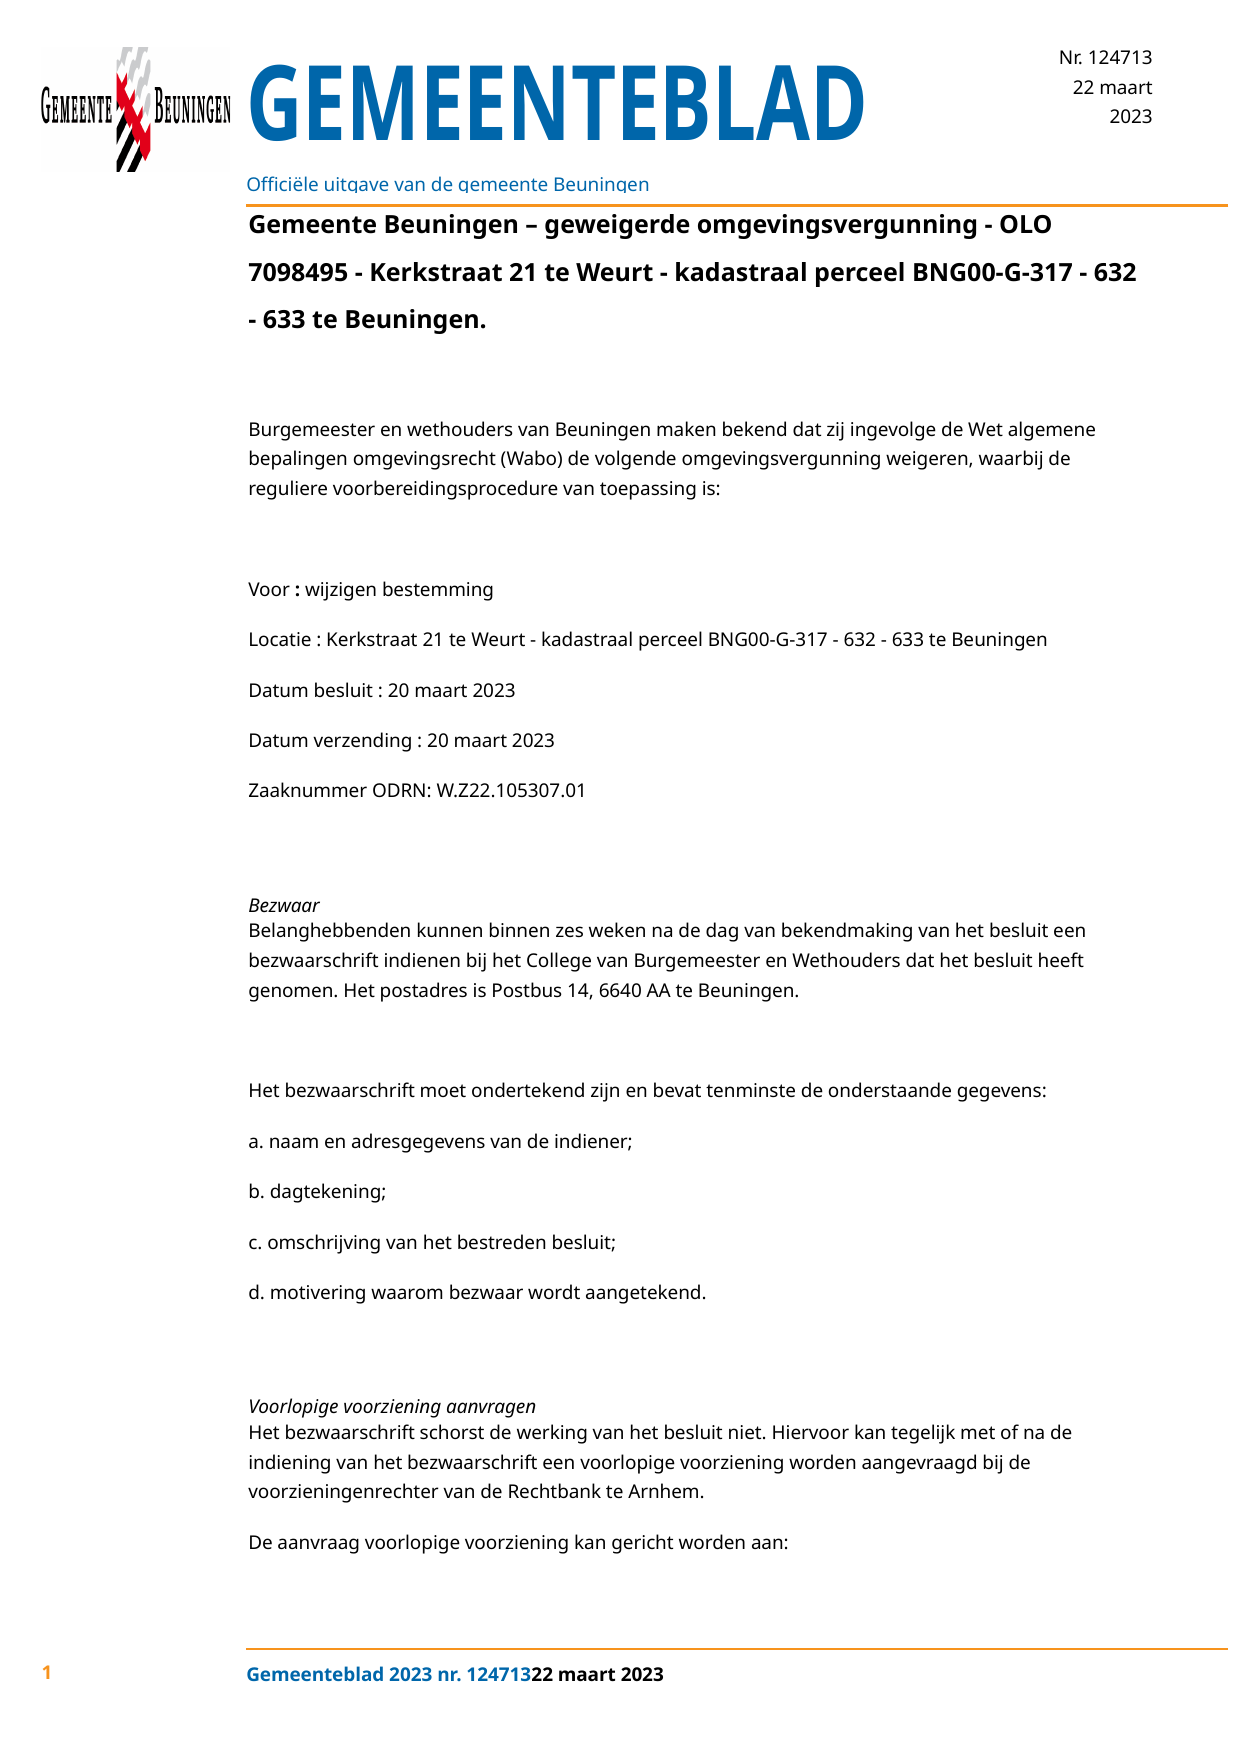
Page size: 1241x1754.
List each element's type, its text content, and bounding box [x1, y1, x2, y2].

text d. motivering waarom bezwaar wordt aangetekend. [248, 1279, 1152, 1305]
text Het bezwaarschrift moet ondertekend zijn en bevat tenminste de onderstaande gegevens: [248, 1078, 1152, 1103]
picture [41, 47, 231, 172]
text Gemeente Beuningen – geweigerde omgevingsvergunning - OLO 7098495 - Kerkstraat 21 te Weurt - kadastraal perceel BNG00-G-317 - 632 - 633 te Beuningen. [248, 207, 1152, 336]
text Bezwaar [248, 892, 1152, 918]
text Burgemeester en wethouders van Beuningen maken bekend dat zij ingevolge de Wet algemene bepalingen omgevingsrecht (Wabo) de volgende omgevingsvergunning weigeren, waarbij de reguliere voorbereidingsprocedure van toepassing is: [248, 416, 1152, 501]
text c. omschrijving van het bestreden besluit; [248, 1229, 1152, 1255]
text Voorlopige voorziening aanvragen [248, 1394, 1152, 1419]
text De aanvraag voorlopige voorziening kan gericht worden aan: [248, 1529, 1152, 1555]
text Belanghebbenden kunnen binnen zes weken na de dag van bekendmaking van het besluit een bezwaarschrift indienen bij het College van Burgemeester en Wethouders dat het besluit heeft genomen. Het postadres is Postbus 14, 6640 AA te Beuningen. [248, 918, 1152, 1003]
text Datum besluit : 20 maart 2023 [248, 677, 1152, 702]
text Voor : wijzigen bestemming [248, 576, 1152, 602]
text Het bezwaarschrift schorst de werking van het besluit niet. Hiervoor kan tegelijk met of na de indiening van het bezwaarschrift een voorlopige voorziening worden aangevraagd bij de voorzieningenrechter van de Rechtbank te Arnhem. [248, 1419, 1152, 1504]
text Datum verzending : 20 maart 2023 [248, 727, 1152, 753]
text Locatie : Kerkstraat 21 te Weurt - kadastraal perceel BNG00-G-317 - 632 - 633 te Beuningen [248, 626, 1152, 652]
text b. dagtekening; [248, 1178, 1152, 1204]
text Zaaknummer ODRN: W.Z22.105307.01 [248, 778, 1152, 803]
text a. naam en adresgegevens van de indiener; [248, 1128, 1152, 1154]
